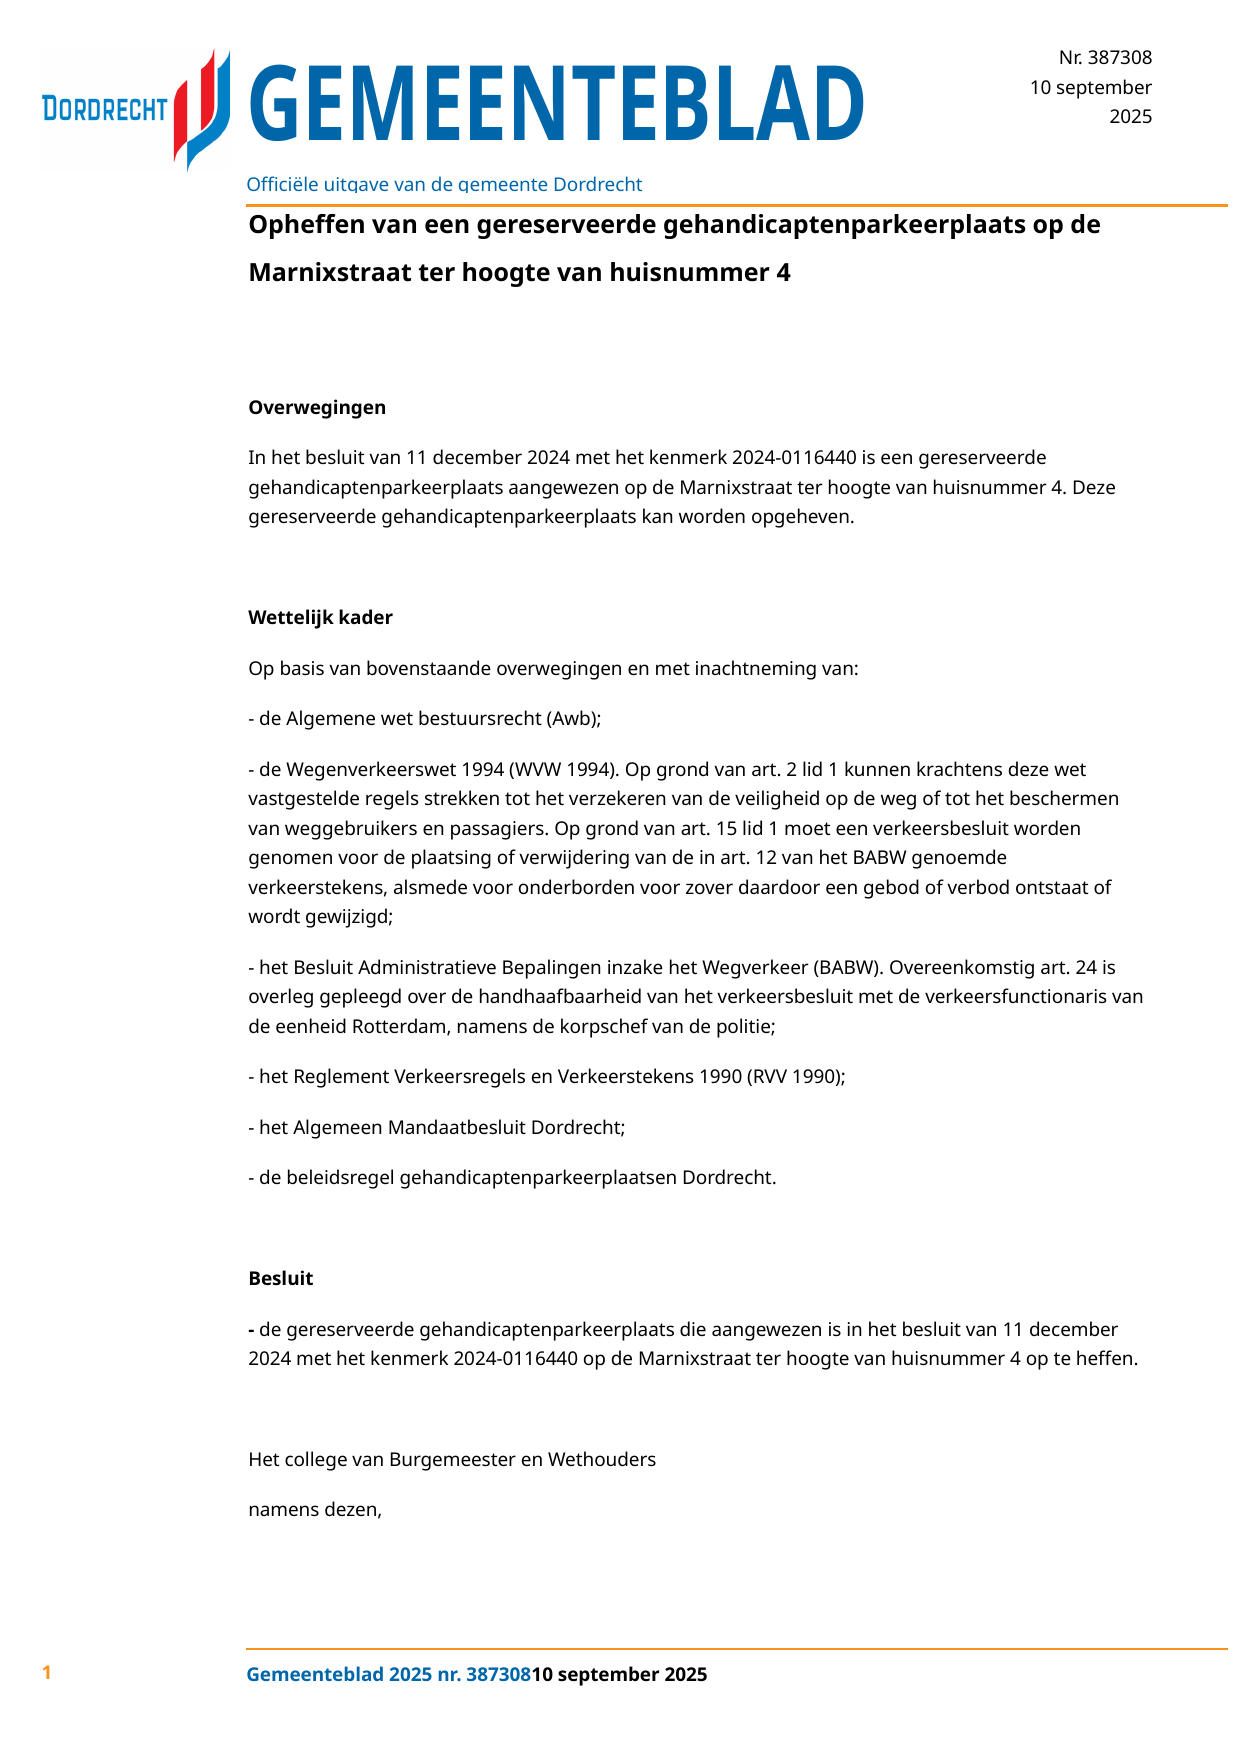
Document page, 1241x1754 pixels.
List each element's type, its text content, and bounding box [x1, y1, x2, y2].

text Op basis van bovenstaande overwegingen en met inachtneming van: [248, 655, 1152, 681]
text In het besluit van 11 december 2024 met het kenmerk 2024-0116440 is een gereserveerde gehandicaptenparkeerplaats aangewezen op de Marnixstraat ter hoogte van huisnummer 4. Deze gereserveerde gehandicaptenparkeerplaats kan worden opgeheven. [248, 444, 1152, 529]
text namens dezen, [248, 1497, 1152, 1522]
text - het Algemeen Mandaatbesluit Dordrecht; [248, 1114, 1152, 1140]
text Besluit [248, 1265, 1152, 1291]
picture [41, 47, 231, 172]
text - de gereserveerde gehandicaptenparkeerplaats die aangewezen is in het besluit van 11 december 2024 met het kenmerk 2024-0116440 op de Marnixstraat ter hoogte van huisnummer 4 op te heffen. [248, 1316, 1152, 1371]
text - de Algemene wet bestuursrecht (Awb); [248, 705, 1152, 731]
text Opheffen van een gereserveerde gehandicaptenparkeerplaats op de Marnixstraat ter hoogte van huisnummer 4 [248, 207, 1152, 288]
text - het Reglement Verkeersregels en Verkeerstekens 1990 (RVV 1990); [248, 1064, 1152, 1089]
text - de beleidsregel gehandicaptenparkeerplaatsen Dordrecht. [248, 1164, 1152, 1190]
text Overwegingen [248, 394, 1152, 420]
text Wettelijk kader [248, 604, 1152, 630]
text Het college van Burgemeester en Wethouders [248, 1446, 1152, 1472]
text - de Wegenverkeerswet 1994 (WVW 1994). Op grond van art. 2 lid 1 kunnen krachtens deze wet vastgestelde regels strekken tot het verzekeren van de veiligheid op de weg of tot het beschermen van weggebruikers en passagiers. Op grond van art. 15 lid 1 moet een verkeersbesluit worden genomen voor de plaatsing of verwijdering van de in art. 12 van het BABW genoemde verkeerstekens, alsmede voor onderborden voor zover daardoor een gebod of verbod ontstaat of wordt gewijzigd; [248, 756, 1152, 929]
text - het Besluit Administratieve Bepalingen inzake het Wegverkeer (BABW). Overeenkomstig art. 24 is overleg gepleegd over de handhaafbaarheid van het verkeersbesluit met de verkeersfunctionaris van de eenheid Rotterdam, namens de korpschef van de politie; [248, 954, 1152, 1039]
